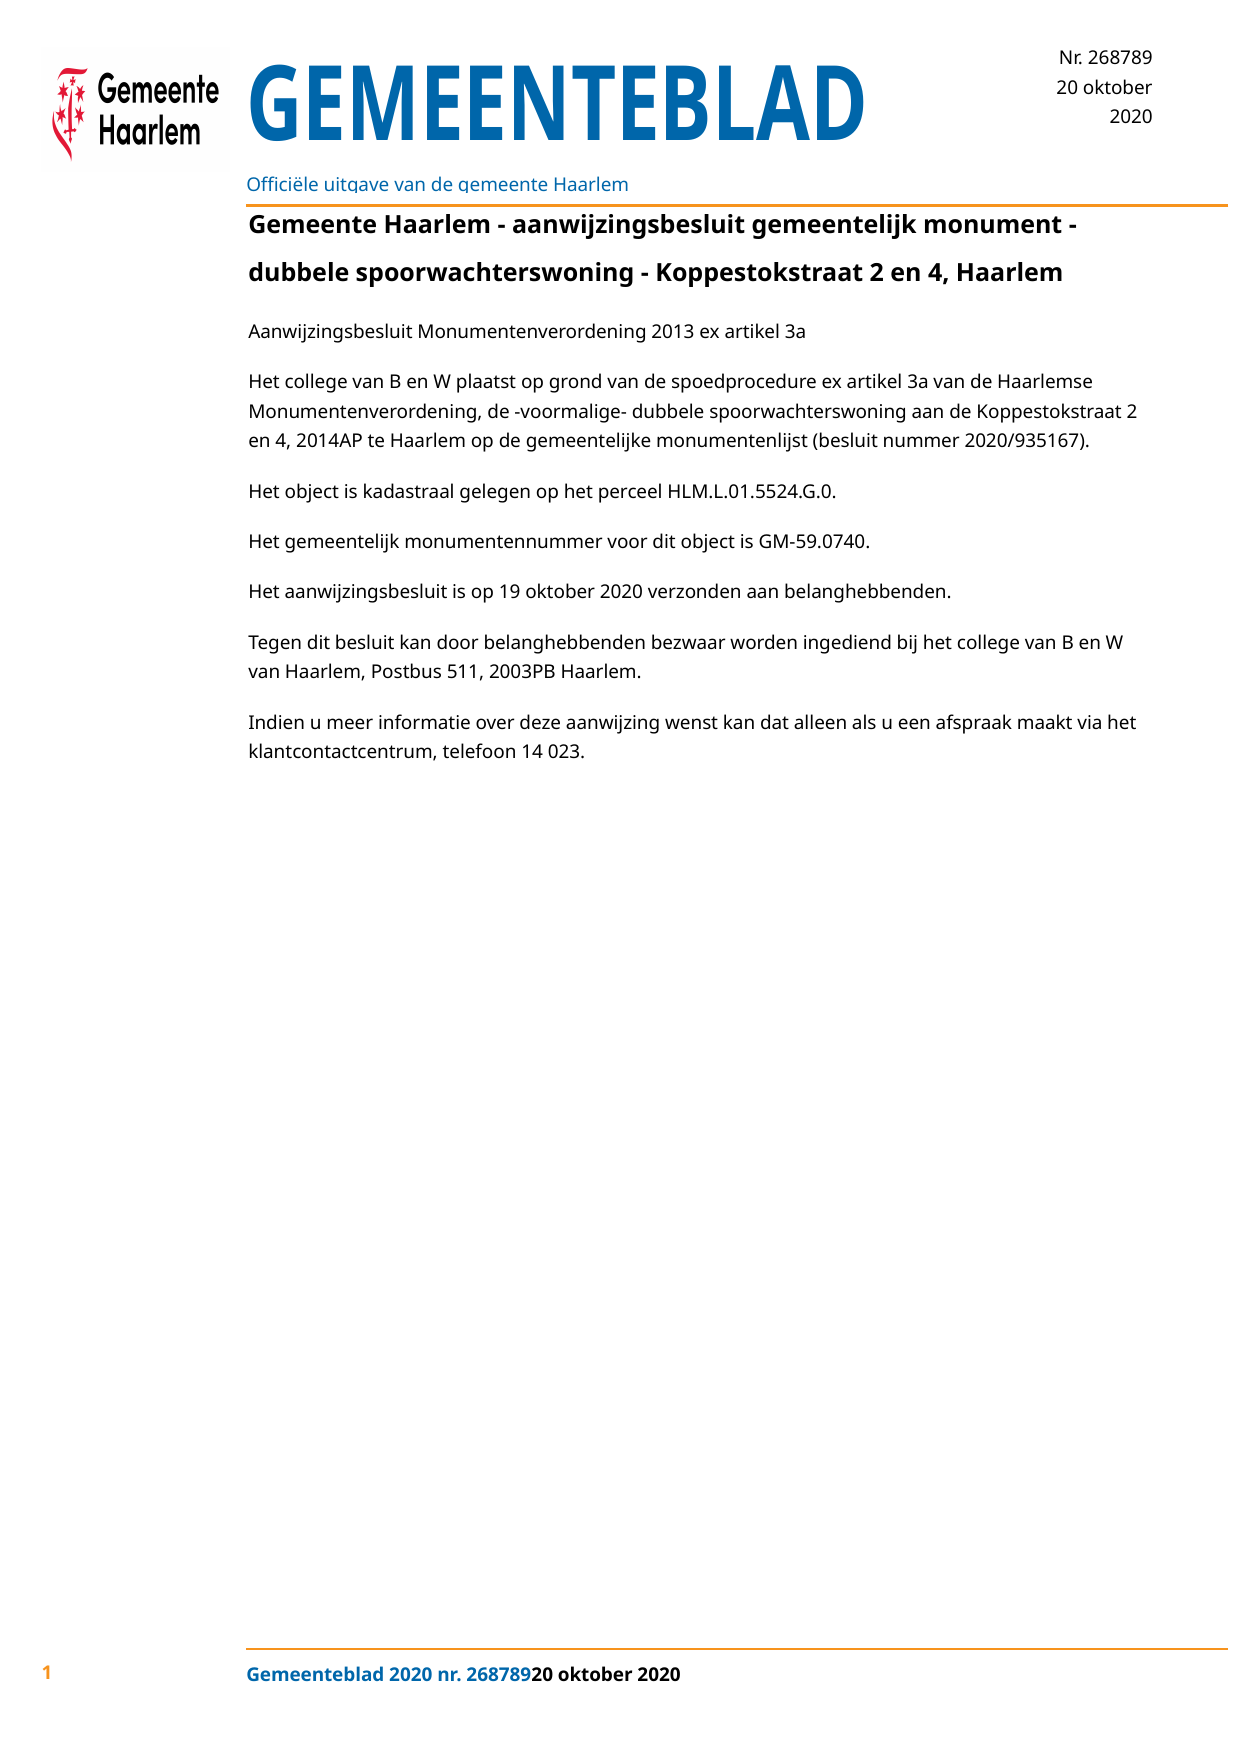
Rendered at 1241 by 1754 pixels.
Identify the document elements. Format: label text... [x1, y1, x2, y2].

text Het college van B en W plaatst op grond van de spoedprocedure ex artikel 3a van de Haarlemse Monumentenverordening, de -voormalige- dubbele spoorwachterswoning aan de Koppestokstraat 2 en 4, 2014AP te Haarlem op de gemeentelijke monumentenlijst (besluit nummer 2020/935167). [248, 368, 1152, 453]
text Indien u meer informatie over deze aanwijzing wenst kan dat alleen als u een afspraak maakt via het klantcontactcentrum, telefoon 14 023. [248, 709, 1152, 764]
picture [41, 47, 231, 172]
text Het object is kadastraal gelegen op het perceel HLM.L.01.5524.G.0. [248, 478, 1152, 504]
text Het aanwijzingsbesluit is op 19 oktober 2020 verzonden aan belanghebbenden. [248, 579, 1152, 604]
text Aanwijzingsbesluit Monumentenverordening 2013 ex artikel 3a [248, 318, 1152, 344]
text Tegen dit besluit kan door belanghebbenden bezwaar worden ingediend bij het college van B en W van Haarlem, Postbus 511, 2003PB Haarlem. [248, 629, 1152, 684]
text Het gemeentelijk monumentennummer voor dit object is GM-59.0740. [248, 528, 1152, 554]
text Gemeente Haarlem - aanwijzingsbesluit gemeentelijk monument - dubbele spoorwachterswoning - Koppestokstraat 2 en 4, Haarlem [248, 207, 1152, 288]
